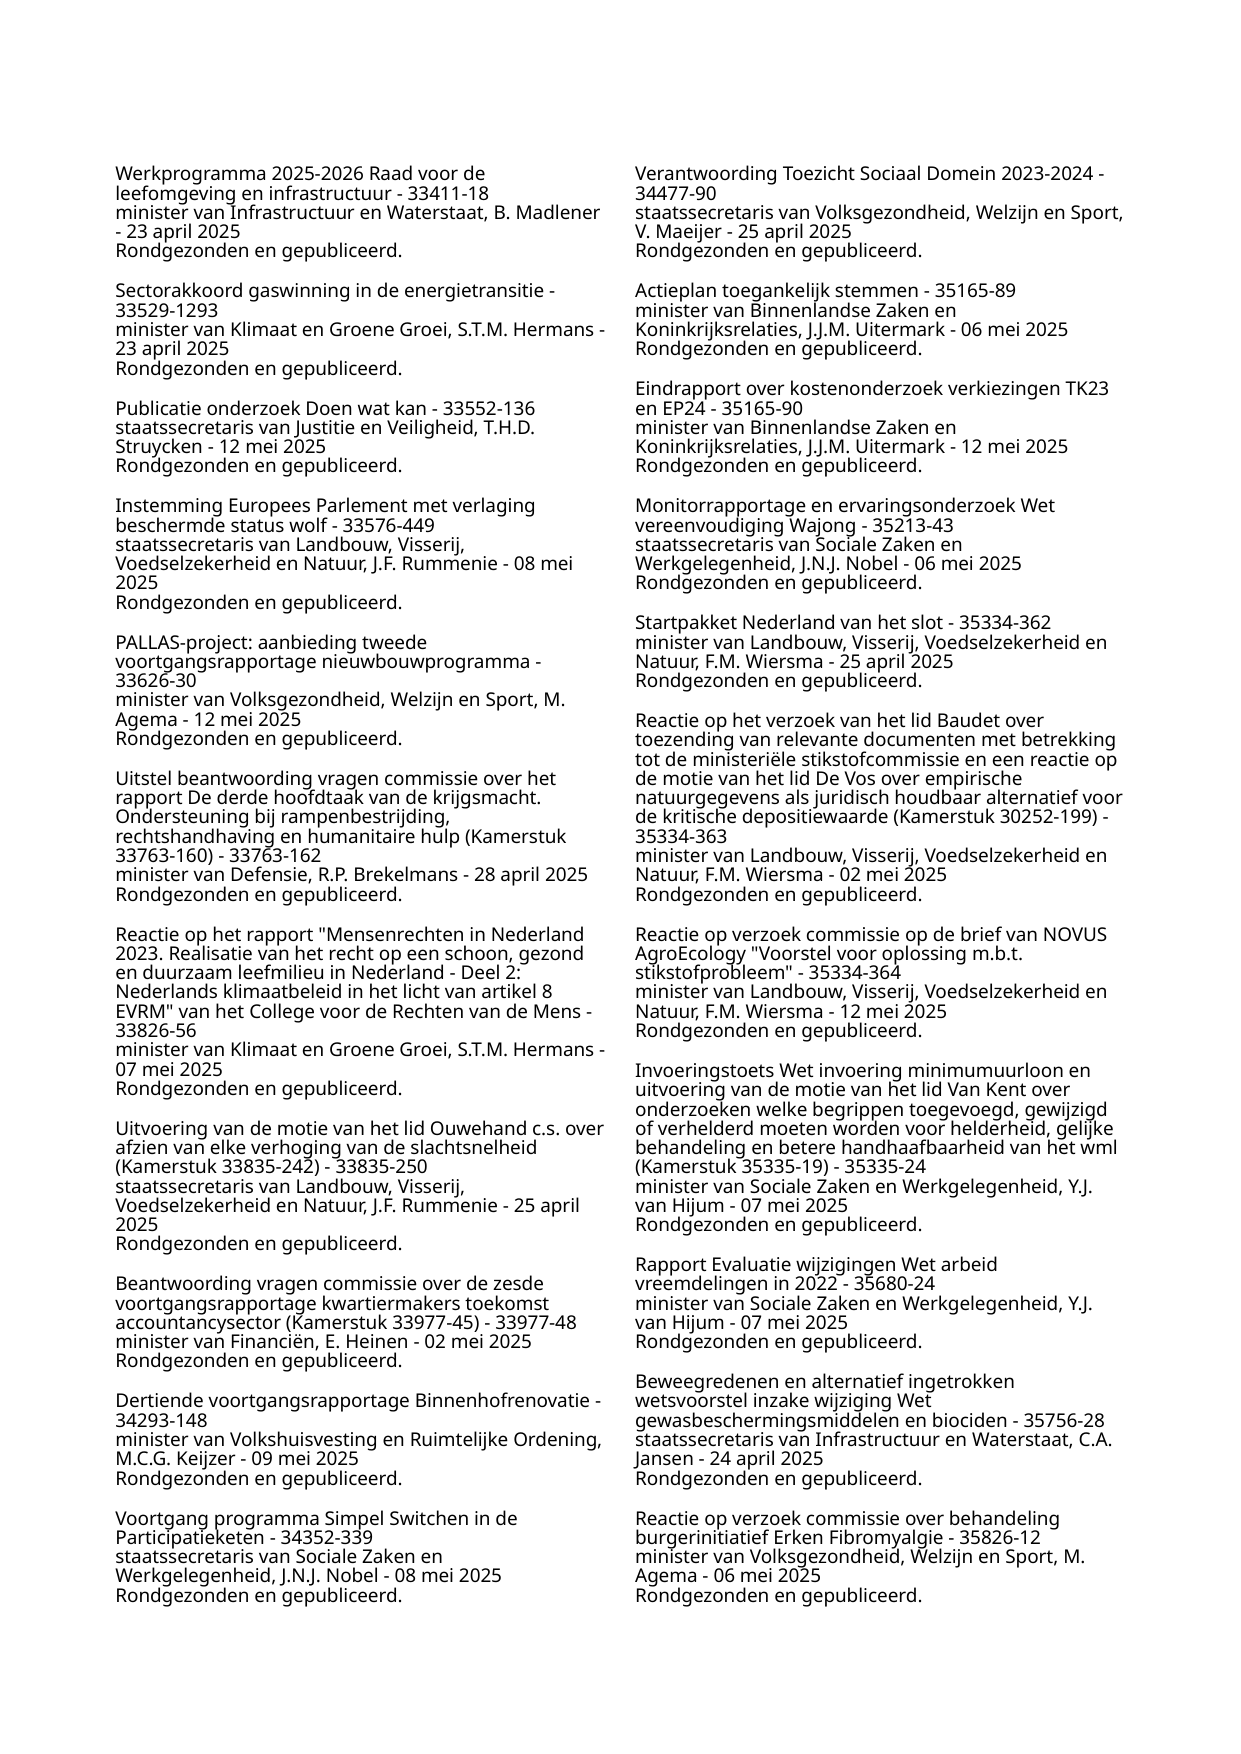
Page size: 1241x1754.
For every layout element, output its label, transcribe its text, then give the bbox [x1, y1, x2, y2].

text Rondgezonden en gepubliceerd. [115, 594, 605, 613]
text Rondgezonden en gepubliceerd. [115, 1080, 605, 1099]
text minister van Financiën, E. Heinen - 02 mei 2025 [115, 1333, 605, 1352]
text minister van Defensie, R.P. Brekelmans - 28 april 2025 [115, 866, 605, 886]
text Voortgang programma Simpel Switchen in de Participatieketen - 34352-339 [115, 1509, 605, 1548]
text minister van Landbouw, Visserij, Voedselzekerheid en Natuur, F.M. Wiersma - 25 april 2025 [635, 634, 1125, 672]
text Reactie op het verzoek van het lid Baudet over toezending van relevante documenten met betrekking tot de ministeriële stikstofcommissie en een reactie op de motie van het lid De Vos over empirische natuurgegevens als juridisch houdbaar alternatief voor de kritische depositiewaarde (Kamerstuk 30252-199) - 35334-363 [635, 712, 1125, 847]
text Dertiende voortgangsrapportage Binnenhofrenovatie - 34293-148 [115, 1392, 605, 1431]
text Reactie op het rapport "Mensenrechten in Nederland 2023. Realisatie van het recht op een schoon, gezond en duurzaam leefmilieu in Nederland - Deel 2: Nederlands klimaatbeleid in het licht van artikel 8 EVRM" van het College voor de Rechten van de Mens - 33826-56 [115, 926, 605, 1041]
text minister van Binnenlandse Zaken en Koninkrijksrelaties, J.J.M. Uitermark - 06 mei 2025 [635, 302, 1125, 340]
text Rondgezonden en gepubliceerd. [115, 242, 605, 262]
text Invoeringstoets Wet invoering minimumuurloon en uitvoering van de motie van het lid Van Kent over onderzoeken welke begrippen toegevoegd, gewijzigd of verhelderd moeten worden voor helderheid, gelijke behandeling en betere handhaafbaarheid van het wml (Kamerstuk 35335-19) - 35335-24 [635, 1062, 1125, 1178]
text Rondgezonden en gepubliceerd. [635, 672, 1125, 691]
text staatssecretaris van Infrastructuur en Waterstaat, C.A. Jansen - 24 april 2025 [635, 1431, 1125, 1469]
text minister van Volksgezondheid, Welzijn en Sport, M. Agema - 06 mei 2025 [635, 1548, 1125, 1587]
text Rondgezonden en gepubliceerd. [635, 886, 1125, 905]
text Uitvoering van de motie van het lid Ouwehand c.s. over afzien van elke verhoging van de slachtsnelheid (Kamerstuk 33835-242) - 33835-250 [115, 1120, 605, 1178]
text staatssecretaris van Sociale Zaken en Werkgelegenheid, J.N.J. Nobel - 06 mei 2025 [635, 536, 1125, 574]
text Rondgezonden en gepubliceerd. [115, 1235, 605, 1255]
text Monitorrapportage en ervaringsonderzoek Wet vereenvoudiging Wajong - 35213-43 [635, 497, 1125, 536]
text minister van Sociale Zaken en Werkgelegenheid, Y.J. van Hijum - 07 mei 2025 [635, 1295, 1125, 1333]
text Rondgezonden en gepubliceerd. [635, 242, 1125, 262]
text Publicatie onderzoek Doen wat kan - 33552-136 [115, 399, 605, 419]
text Beweegredenen en alternatief ingetrokken wetsvoorstel inzake wijziging Wet gewasbeschermingsmiddelen en biociden - 35756-28 [635, 1373, 1125, 1431]
text Rondgezonden en gepubliceerd. [115, 730, 605, 749]
text PALLAS-project: aanbieding tweede voortgangsrapportage nieuwbouwprogramma - 33626-30 [115, 634, 605, 691]
text Werkprogramma 2025-2026 Raad voor de leefomgeving en infrastructuur - 33411-18 [115, 165, 605, 204]
text Rondgezonden en gepubliceerd. [115, 1587, 605, 1606]
text Reactie op verzoek commissie over behandeling burgerinitiatief Erken Fibromyalgie - 35826-12 [635, 1509, 1125, 1548]
text Rondgezonden en gepubliceerd. [635, 1587, 1125, 1606]
text Rapport Evaluatie wijzigingen Wet arbeid vreemdelingen in 2022 - 35680-24 [635, 1256, 1125, 1295]
text Actieplan toegankelijk stemmen - 35165-89 [635, 282, 1125, 302]
text staatssecretaris van Landbouw, Visserij, Voedselzekerheid en Natuur, J.F. Rummenie - 08 mei 2025 [115, 536, 605, 594]
text minister van Volkshuisvesting en Ruimtelijke Ordening, M.C.G. Keijzer - 09 mei 2025 [115, 1431, 605, 1469]
text Uitstel beantwoording vragen commissie over het rapport De derde hoofdtaak van de krijgsmacht. Ondersteuning bij rampenbestrijding, rechtshandhaving en humanitaire hulp (Kamerstuk 33763-160) - 33763-162 [115, 770, 605, 866]
text minister van Landbouw, Visserij, Voedselzekerheid en Natuur, F.M. Wiersma - 12 mei 2025 [635, 983, 1125, 1022]
text minister van Sociale Zaken en Werkgelegenheid, Y.J. van Hijum - 07 mei 2025 [635, 1178, 1125, 1216]
text Rondgezonden en gepubliceerd. [115, 1352, 605, 1372]
text staatssecretaris van Justitie en Veiligheid, T.H.D. Struycken - 12 mei 2025 [115, 419, 605, 457]
text Rondgezonden en gepubliceerd. [635, 457, 1125, 477]
text Rondgezonden en gepubliceerd. [115, 886, 605, 905]
text Eindrapport over kostenonderzoek verkiezingen TK23 en EP24 - 35165-90 [635, 380, 1125, 419]
text Rondgezonden en gepubliceerd. [115, 1469, 605, 1489]
text Rondgezonden en gepubliceerd. [635, 574, 1125, 594]
text minister van Binnenlandse Zaken en Koninkrijksrelaties, J.J.M. Uitermark - 12 mei 2025 [635, 419, 1125, 457]
text minister van Landbouw, Visserij, Voedselzekerheid en Natuur, F.M. Wiersma - 02 mei 2025 [635, 847, 1125, 886]
text Startpakket Nederland van het slot - 35334-362 [635, 614, 1125, 634]
text Beantwoording vragen commissie over de zesde voortgangsrapportage kwartiermakers toekomst accountancysector (Kamerstuk 33977-45) - 33977-48 [115, 1275, 605, 1333]
text Rondgezonden en gepubliceerd. [635, 340, 1125, 359]
text Instemming Europees Parlement met verlaging beschermde status wolf - 33576-449 [115, 497, 605, 536]
text Rondgezonden en gepubliceerd. [635, 1333, 1125, 1352]
text Rondgezonden en gepubliceerd. [635, 1469, 1125, 1489]
text Rondgezonden en gepubliceerd. [115, 359, 605, 379]
text minister van Infrastructuur en Waterstaat, B. Madlener - 23 april 2025 [115, 204, 605, 242]
text minister van Klimaat en Groene Groei, S.T.M. Hermans - 07 mei 2025 [115, 1041, 605, 1080]
text Reactie op verzoek commissie op de brief van NOVUS AgroEcology "Voorstel voor oplossing m.b.t. stikstofprobleem" - 35334-364 [635, 926, 1125, 983]
text minister van Klimaat en Groene Groei, S.T.M. Hermans - 23 april 2025 [115, 321, 605, 359]
text staatssecretaris van Volksgezondheid, Welzijn en Sport, V. Maeijer - 25 april 2025 [635, 204, 1125, 242]
text Verantwoording Toezicht Sociaal Domein 2023-2024 - 34477-90 [635, 165, 1125, 204]
text Sectorakkoord gaswinning in de energietransitie - 33529-1293 [115, 282, 605, 321]
text Rondgezonden en gepubliceerd. [635, 1216, 1125, 1235]
text Rondgezonden en gepubliceerd. [635, 1022, 1125, 1041]
text staatssecretaris van Sociale Zaken en Werkgelegenheid, J.N.J. Nobel - 08 mei 2025 [115, 1548, 605, 1587]
text Rondgezonden en gepubliceerd. [115, 457, 605, 477]
text staatssecretaris van Landbouw, Visserij, Voedselzekerheid en Natuur, J.F. Rummenie - 25 april 2025 [115, 1178, 605, 1235]
text minister van Volksgezondheid, Welzijn en Sport, M. Agema - 12 mei 2025 [115, 691, 605, 730]
